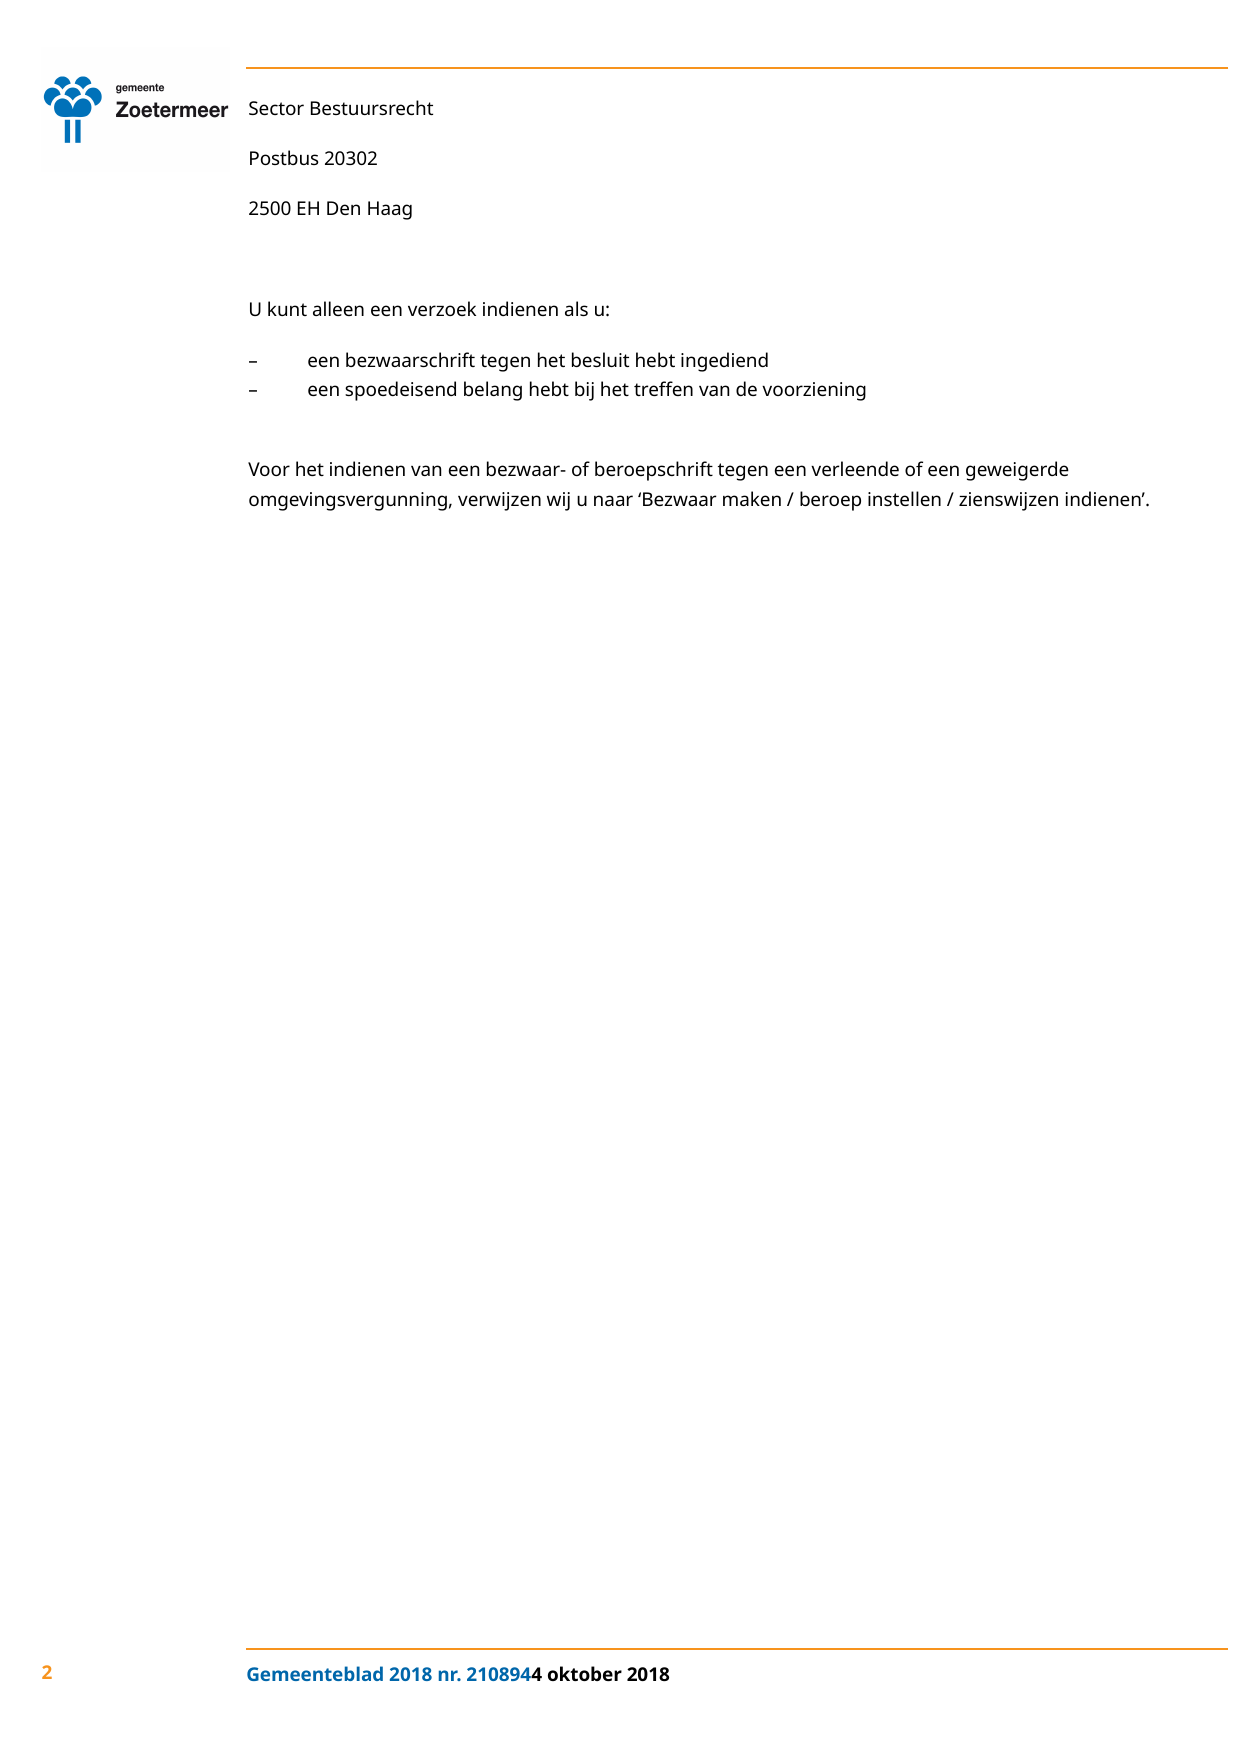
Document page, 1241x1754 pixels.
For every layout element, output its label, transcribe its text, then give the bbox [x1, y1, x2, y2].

text 2500 EH Den Haag [248, 196, 1152, 221]
text Voor het indienen van een bezwaar- of beroepschrift tegen een verleende of een geweigerde omgevingsvergunning, verwijzen wij u naar ‘Bezwaar maken / beroep instellen / zienswijzen indienen’. [248, 456, 1152, 512]
picture [41, 47, 231, 172]
list een bezwaarschrift tegen het besluit hebt ingediend [248, 347, 1152, 373]
list een spoedeisend belang hebt bij het treffen van de voorziening [248, 376, 1152, 402]
text U kunt alleen een verzoek indienen als u: [248, 296, 1152, 322]
text Sector Bestuursrecht [248, 95, 1152, 121]
text Postbus 20302 [248, 145, 1152, 171]
